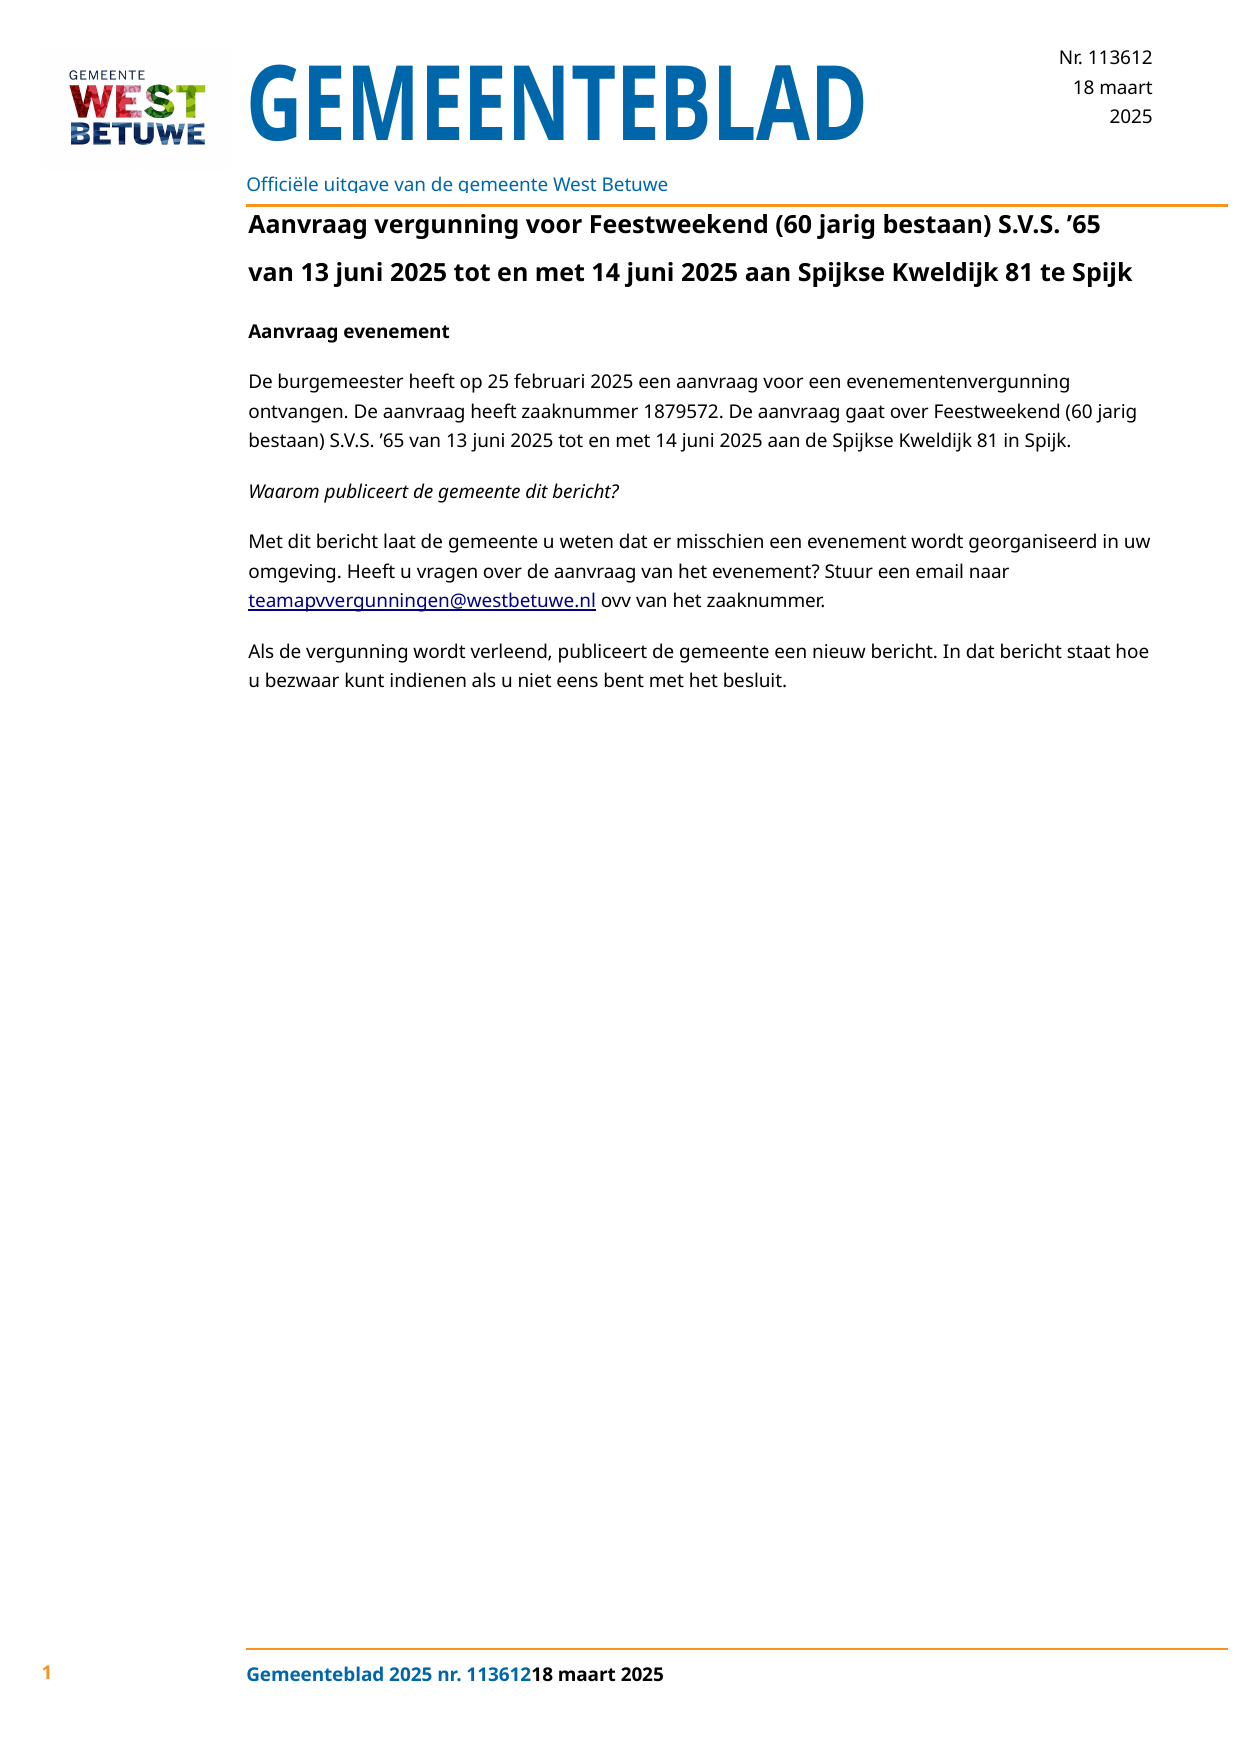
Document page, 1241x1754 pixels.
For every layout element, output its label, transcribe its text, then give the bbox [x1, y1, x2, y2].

text Waarom publiceert de gemeente dit bericht? [248, 478, 1152, 504]
text Met dit bericht laat de gemeente u weten dat er misschien een evenement wordt georganiseerd in uw omgeving. Heeft u vragen over de aanvraag van het evenement? Stuur een email naar teamapvvergunningen@westbetuwe.nl ovv van het zaaknummer. [248, 528, 1152, 613]
text Aanvraag evenement [248, 318, 1152, 344]
text Als de vergunning wordt verleend, publiceert de gemeente een nieuw bericht. In dat bericht staat hoe u bezwaar kunt indienen als u niet eens bent met het besluit. [248, 638, 1152, 693]
text Aanvraag vergunning voor Feestweekend (60 jarig bestaan) S.V.S. ’65 van 13 juni 2025 tot en met 14 juni 2025 aan Spijkse Kweldijk 81 te Spijk [248, 207, 1152, 288]
text De burgemeester heeft op 25 februari 2025 een aanvraag voor een evenementenvergunning ontvangen. De aanvraag heeft zaaknummer 1879572. De aanvraag gaat over Feestweekend (60 jarig bestaan) S.V.S. ’65 van 13 juni 2025 tot en met 14 juni 2025 aan de Spijkse Kweldijk 81 in Spijk. [248, 368, 1152, 453]
picture [41, 47, 231, 172]
